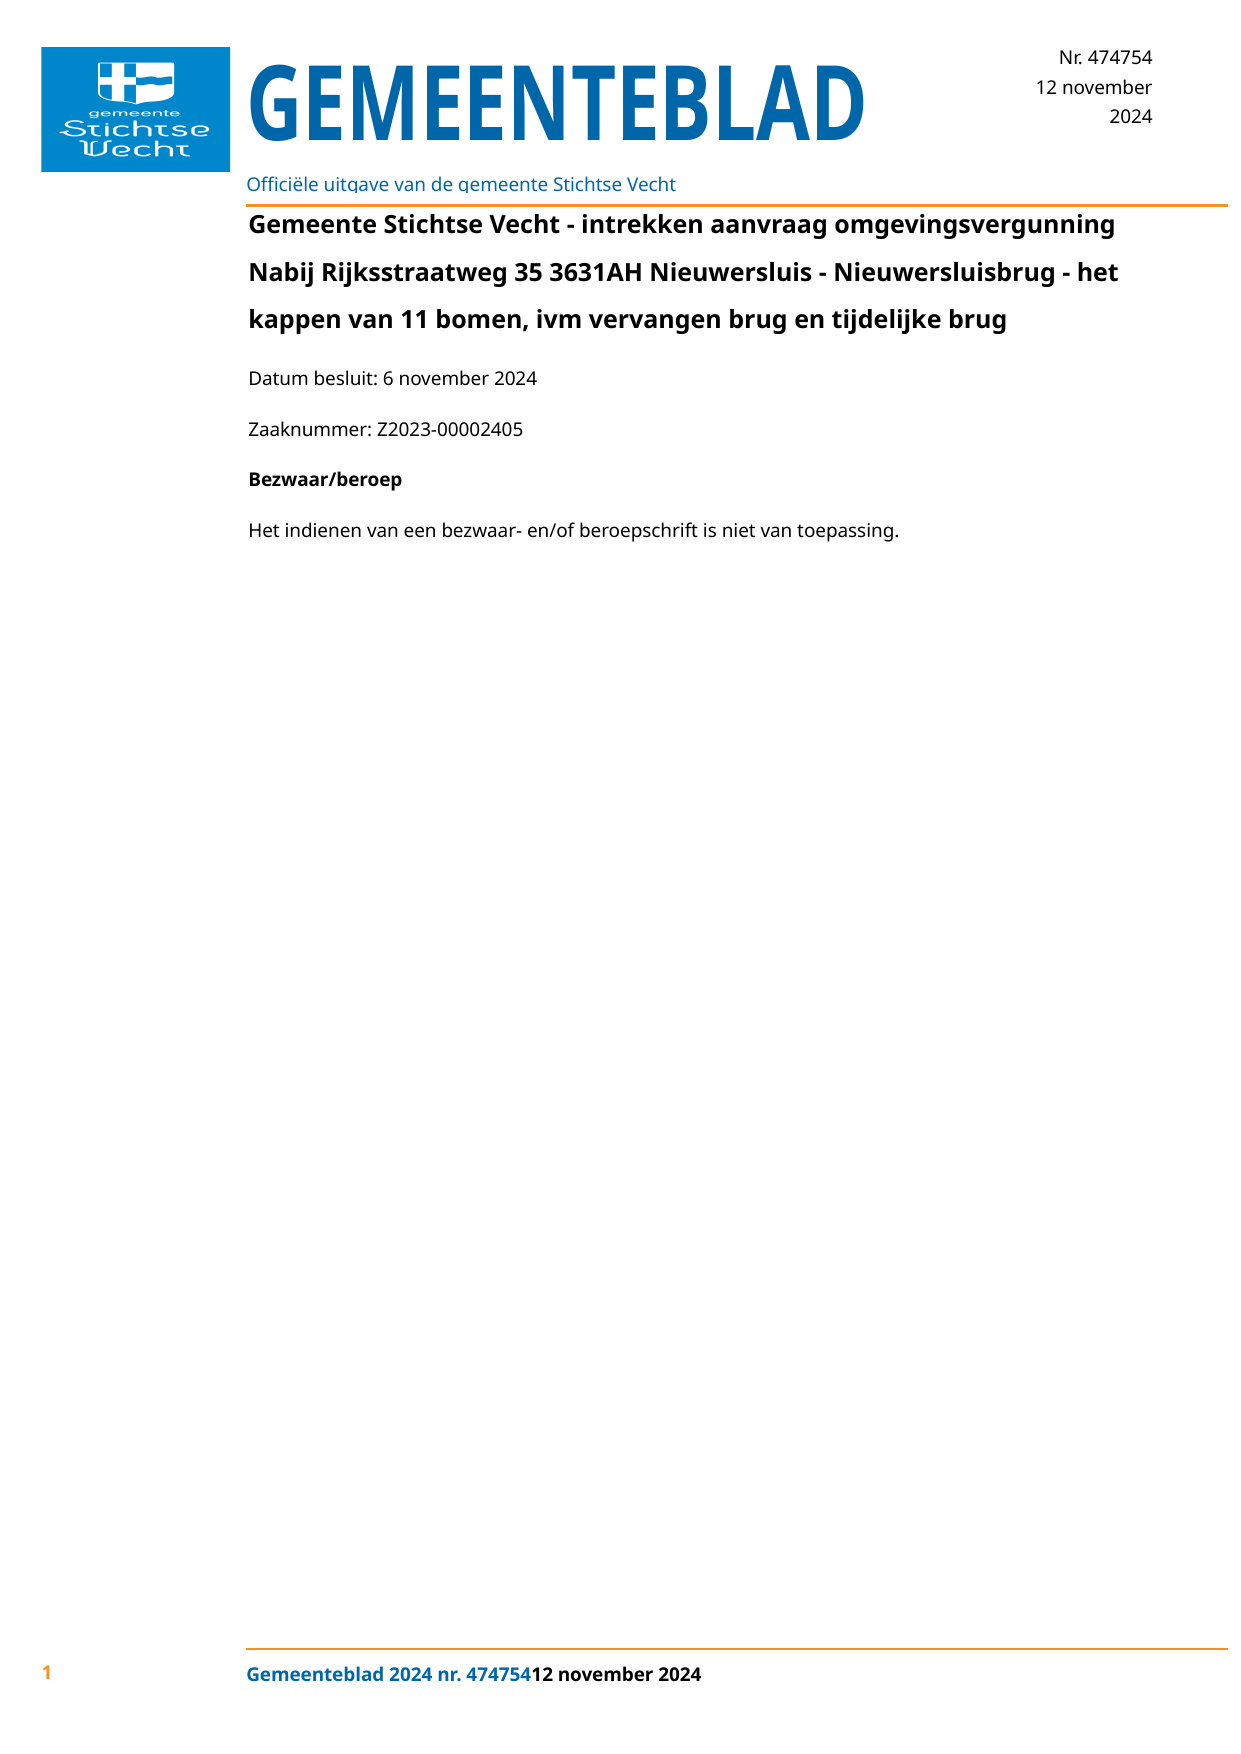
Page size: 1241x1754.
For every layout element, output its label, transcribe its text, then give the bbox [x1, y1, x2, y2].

picture [137, 63, 174, 103]
picture [99, 63, 135, 101]
text Gemeente Stichtse Vecht - intrekken aanvraag omgevingsvergunning Nabij Rijksstraatweg 35 3631AH Nieuwersluis - Nieuwersluisbrug - het kappen van 11 bomen, ivm vervangen brug en tijdelijke brug [248, 207, 1152, 336]
text Zaaknummer: Z2023-00002405 [248, 416, 1152, 442]
text Datum besluit: 6 november 2024 [248, 366, 1152, 391]
text Bezwaar/beroep [248, 466, 1152, 492]
text Het indienen van een bezwaar- en/of beroepschrift is niet van toepassing. [248, 517, 1152, 542]
